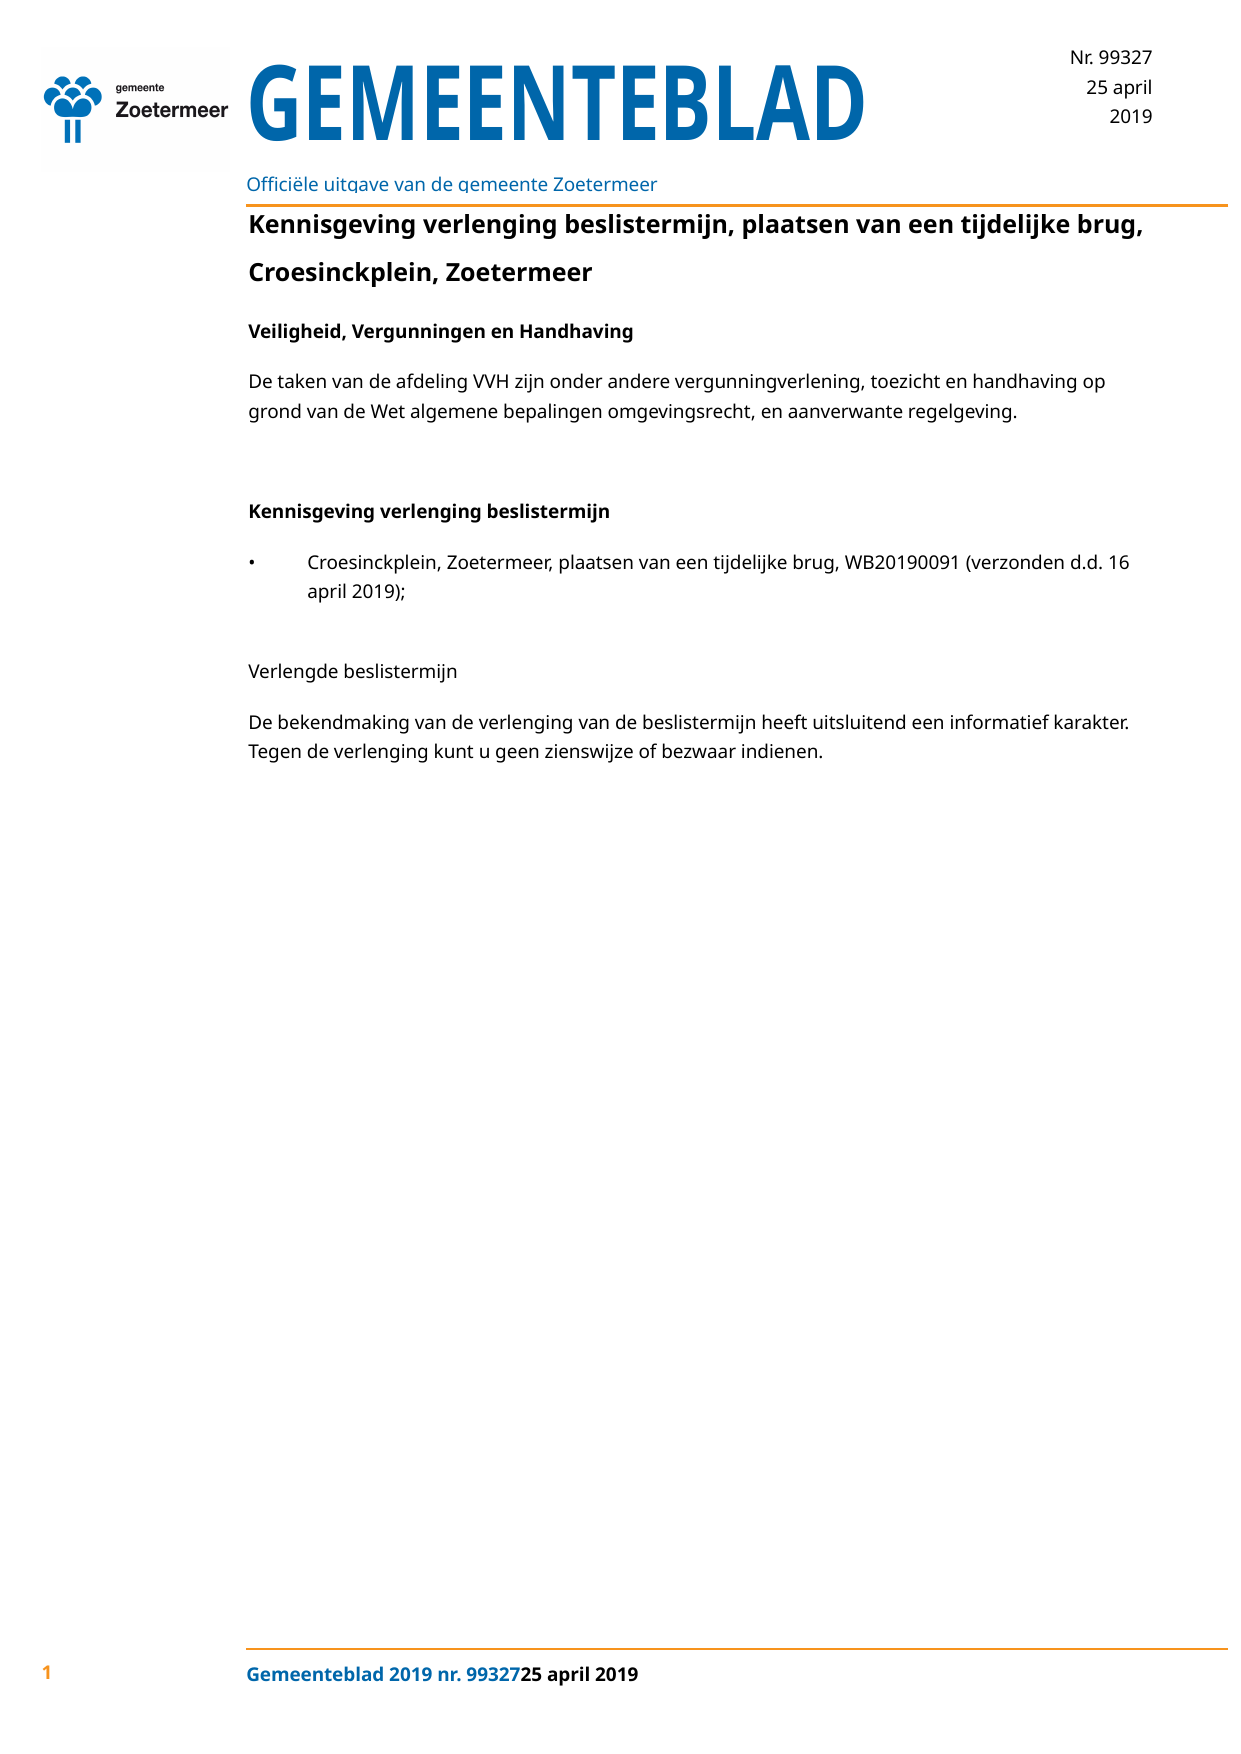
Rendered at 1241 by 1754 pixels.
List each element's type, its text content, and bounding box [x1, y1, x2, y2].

list Croesinckplein, Zoetermeer, plaatsen van een tijdelijke brug, WB20190091 (verzonden d.d. 16 april 2019); [248, 549, 1152, 604]
text Veiligheid, Vergunningen en Handhaving [248, 318, 1152, 344]
text De bekendmaking van de verlenging van de beslistermijn heeft uitsluitend een informatief karakter. Tegen de verlenging kunt u geen zienswijze of bezwaar indienen. [248, 709, 1152, 764]
text Verlengde beslistermijn [248, 659, 1152, 684]
picture [41, 47, 231, 172]
text Kennisgeving verlenging beslistermijn [248, 499, 1152, 524]
text Kennisgeving verlenging beslistermijn, plaatsen van een tijdelijke brug, Croesinckplein, Zoetermeer [248, 207, 1152, 288]
text De taken van de afdeling VVH zijn onder andere vergunningverlening, toezicht en handhaving op grond van de Wet algemene bepalingen omgevingsrecht, en aanverwante regelgeving. [248, 368, 1152, 424]
